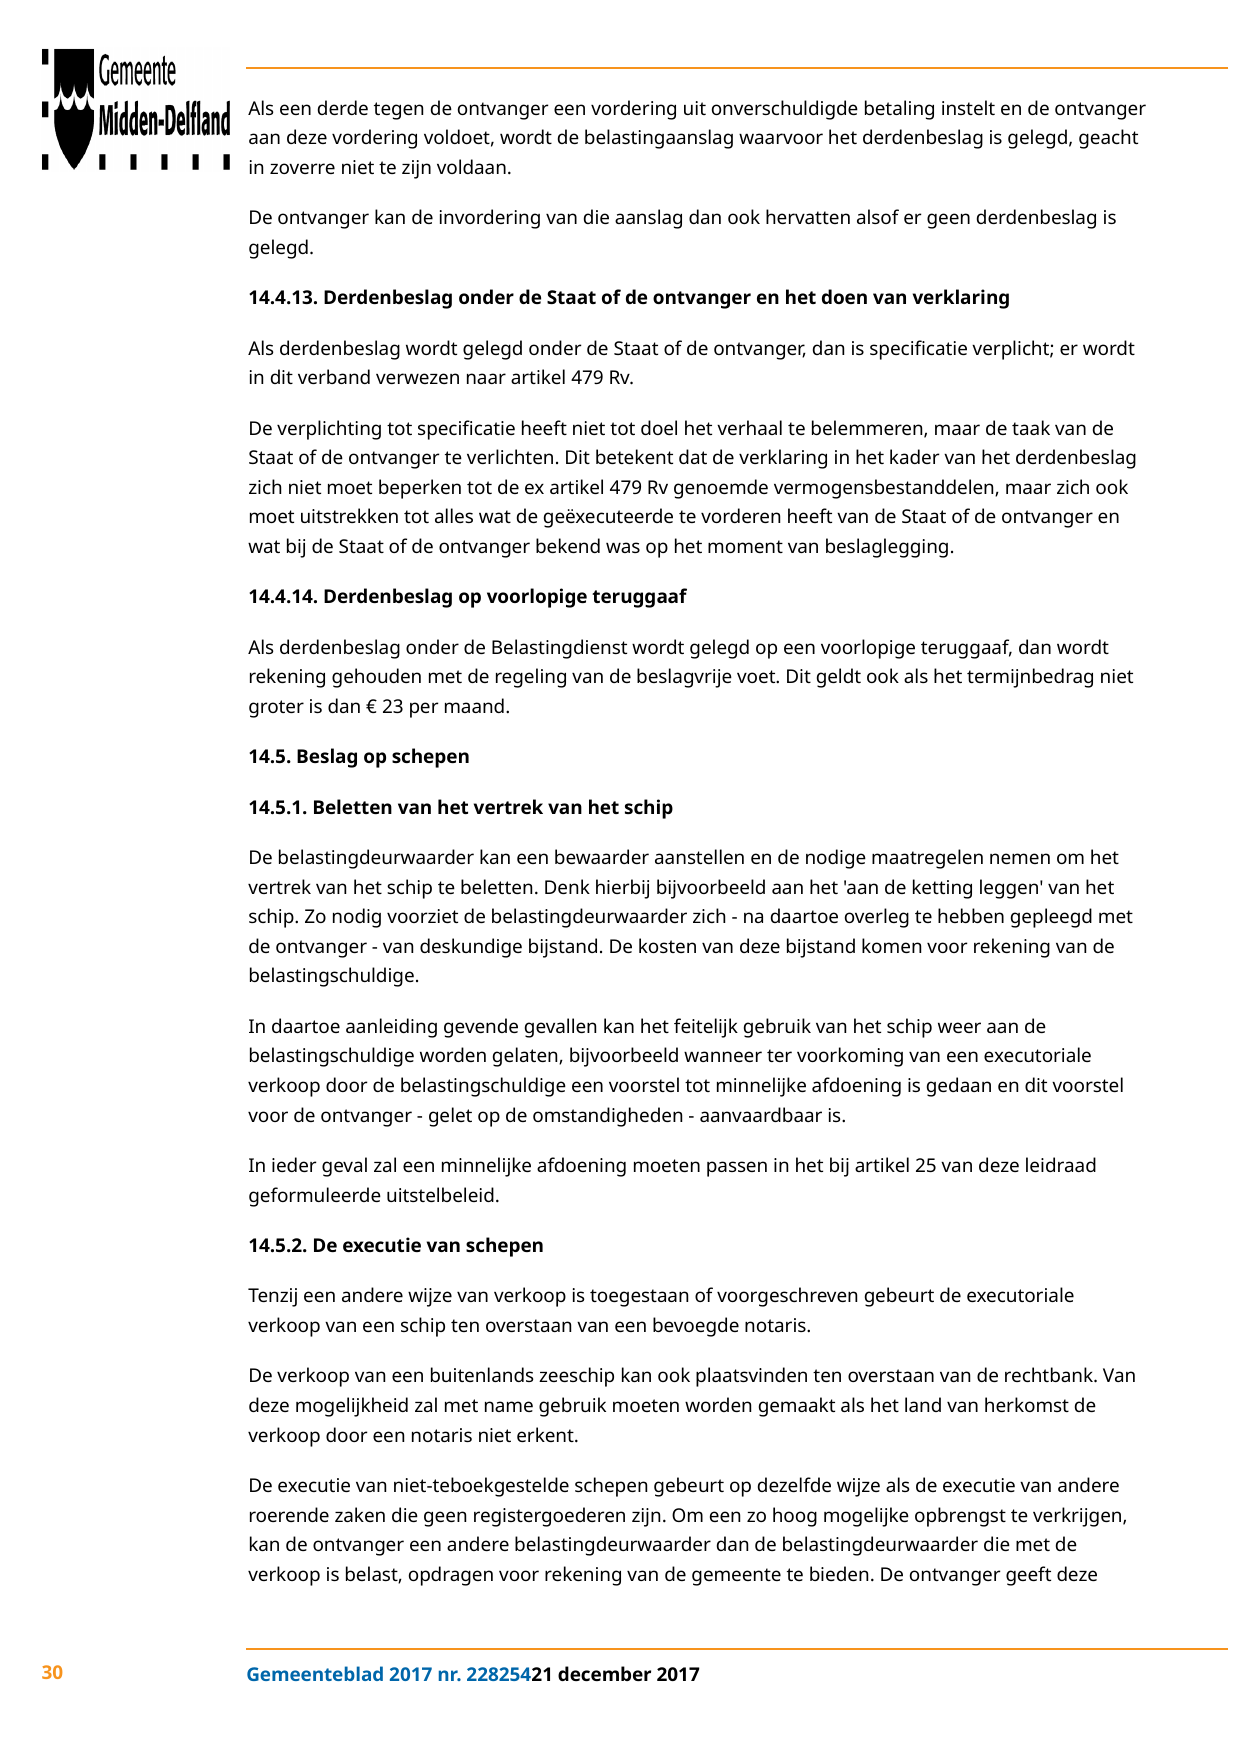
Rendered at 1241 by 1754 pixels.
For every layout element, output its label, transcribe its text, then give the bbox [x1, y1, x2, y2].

text 14.5.2. De executie van schepen [248, 1232, 1152, 1258]
text Tenzij een andere wijze van verkoop is toegestaan of voorgeschreven gebeurt de executoriale verkoop van een schip ten overstaan van een bevoegde notaris. [248, 1283, 1152, 1338]
text 14.5.1. Beletten van het vertrek van het schip [248, 794, 1152, 820]
text Als een derde tegen de ontvanger een vordering uit onverschuldigde betaling instelt en de ontvanger aan deze vordering voldoet, wordt de belastingaanslag waarvoor het derdenbeslag is gelegd, geacht in zoverre niet te zijn voldaan. [248, 95, 1152, 180]
text De executie van niet-teboekgestelde schepen gebeurt op dezelfde wijze als de executie van andere roerende zaken die geen registergoederen zijn. Om een zo hoog mogelijke opbrengst te verkrijgen, kan de ontvanger een andere belastingdeurwaarder dan de belastingdeurwaarder die met de verkoop is belast, opdragen voor rekening van de gemeente te bieden. De ontvanger geeft deze [248, 1472, 1152, 1587]
text De ontvanger kan de invordering van die aanslag dan ook hervatten alsof er geen derdenbeslag is gelegd. [248, 204, 1152, 260]
text De verkoop van een buitenlands zeeschip kan ook plaatsvinden ten overstaan van de rechtbank. Van deze mogelijkheid zal met name gebruik moeten worden gemaakt als het land van herkomst de verkoop door een notaris niet erkent. [248, 1363, 1152, 1448]
text In ieder geval zal een minnelijke afdoening moeten passen in het bij artikel 25 van deze leidraad geformuleerde uitstelbeleid. [248, 1152, 1152, 1208]
text Als derdenbeslag wordt gelegd onder de Staat of de ontvanger, dan is specificatie verplicht; er wordt in dit verband verwezen naar artikel 479 Rv. [248, 335, 1152, 390]
text 14.4.14. Derdenbeslag op voorlopige teruggaaf [248, 583, 1152, 609]
picture [41, 47, 231, 172]
text In daartoe aanleiding gevende gevallen kan het feitelijk gebruik van het schip weer aan de belastingschuldige worden gelaten, bijvoorbeeld wanneer ter voorkoming van een executoriale verkoop door de belastingschuldige een voorstel tot minnelijke afdoening is gedaan en dit voorstel voor de ontvanger - gelet op de omstandigheden - aanvaardbaar is. [248, 1013, 1152, 1128]
text 14.5. Beslag op schepen [248, 743, 1152, 769]
text De belastingdeurwaarder kan een bewaarder aanstellen en de nodige maatregelen nemen om het vertrek van het schip te beletten. Denk hierbij bijvoorbeeld aan het 'aan de ketting leggen' van het schip. Zo nodig voorziet de belastingdeurwaarder zich - na daartoe overleg te hebben gepleegd met de ontvanger - van deskundige bijstand. De kosten van deze bijstand komen voor rekening van de belastingschuldige. [248, 844, 1152, 988]
text Als derdenbeslag onder de Belastingdienst wordt gelegd op een voorlopige teruggaaf, dan wordt rekening gehouden met de regeling van de beslagvrije voet. Dit geldt ook als het termijnbedrag niet groter is dan € 23 per maand. [248, 634, 1152, 719]
text 14.4.13. Derdenbeslag onder de Staat of de ontvanger en het doen van verklaring [248, 284, 1152, 310]
text De verplichting tot specificatie heeft niet tot doel het verhaal te belemmeren, maar de taak van de Staat of de ontvanger te verlichten. Dit betekent dat de verklaring in het kader van het derdenbeslag zich niet moet beperken tot de ex artikel 479 Rv genoemde vermogensbestanddelen, maar zich ook moet uitstrekken tot alles wat de geëxecuteerde te vorderen heeft van de Staat of de ontvanger en wat bij de Staat of de ontvanger bekend was op het moment van beslaglegging. [248, 415, 1152, 559]
